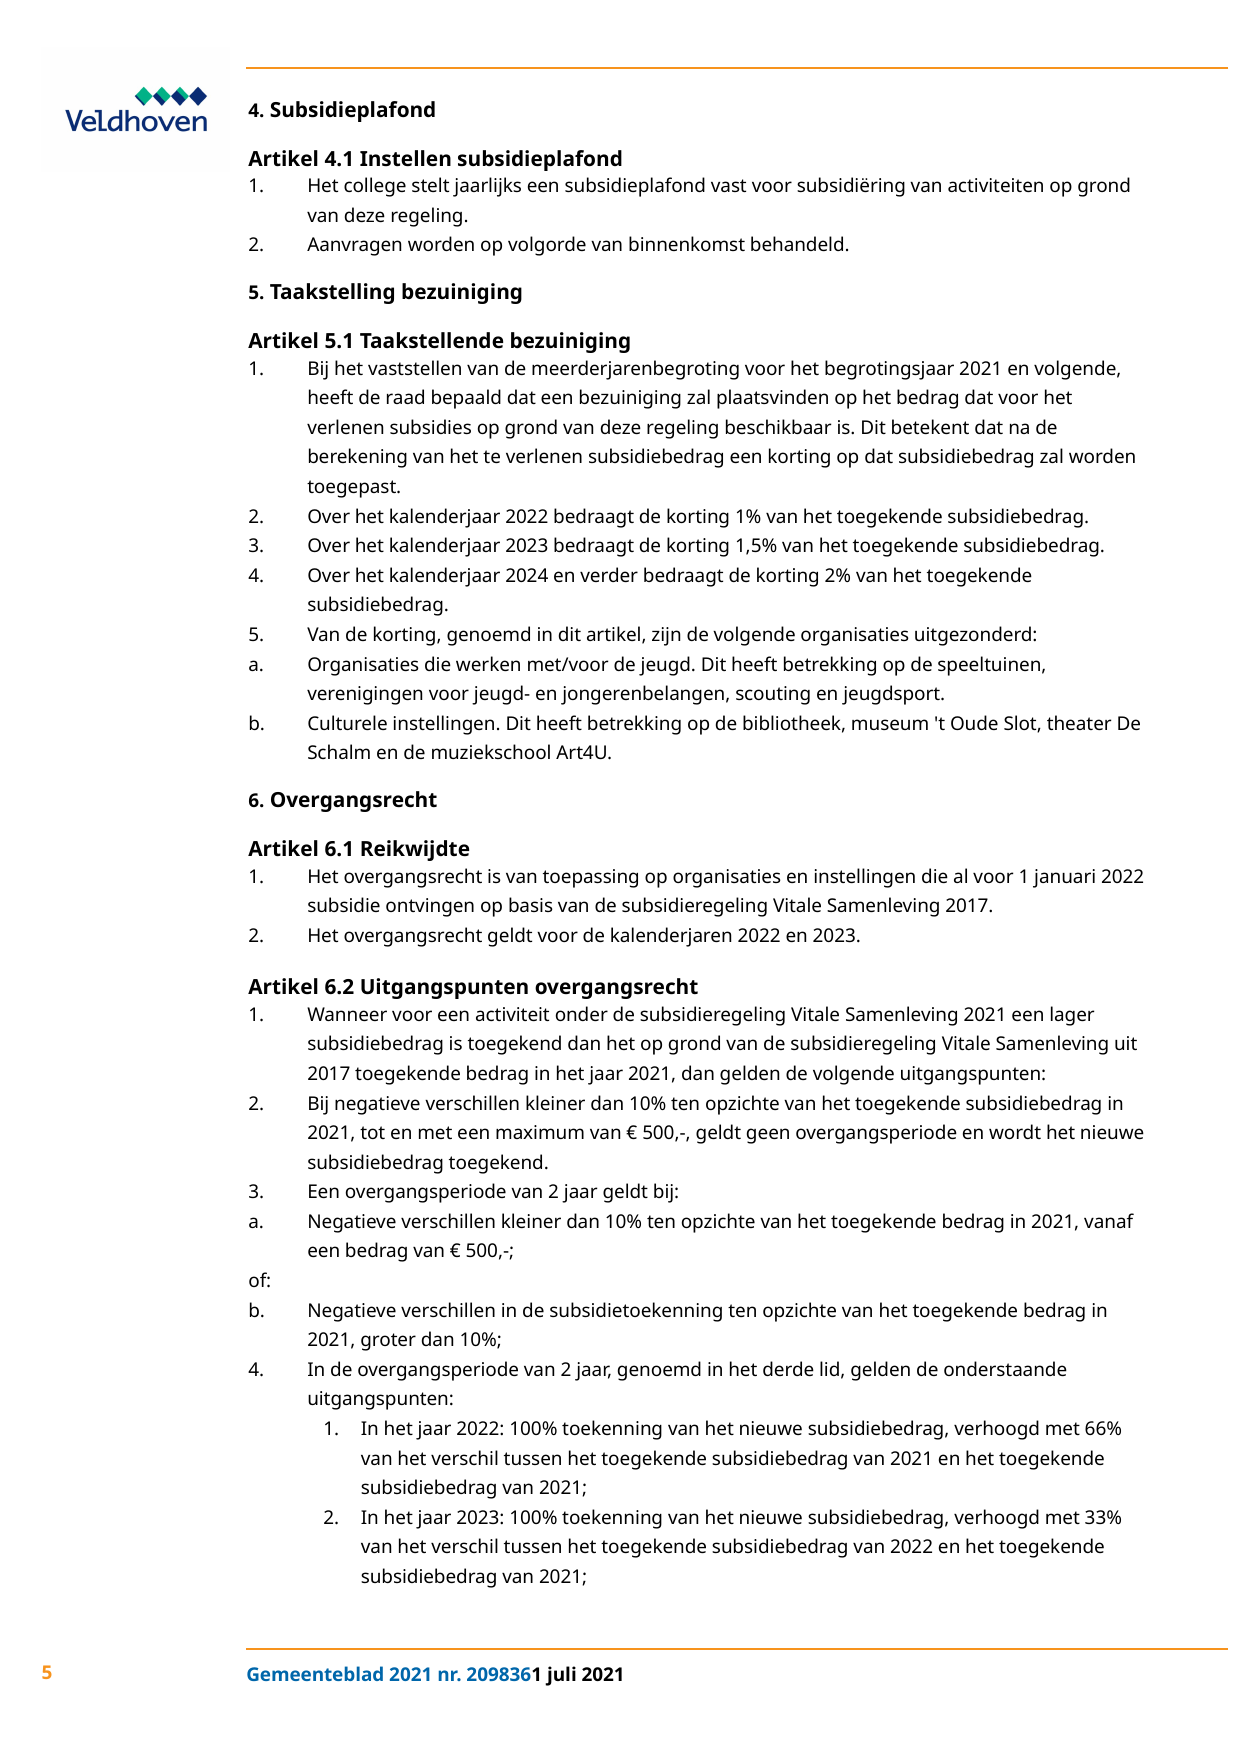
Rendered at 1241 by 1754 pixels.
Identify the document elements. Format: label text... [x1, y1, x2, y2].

text 5. Taakstelling bezuiniging [248, 277, 1152, 306]
list Culturele instellingen. Dit heeft betrekking op de bibliotheek, museum 't Oude Slot, theater De Schalm en de muziekschool Art4U. [248, 710, 1152, 765]
list Over het kalenderjaar 2022 bedraagt de korting 1% van het toegekende subsidiebedrag. [248, 503, 1152, 529]
list Wanneer voor een activiteit onder de subsidieregeling Vitale Samenleving 2021 een lager subsidiebedrag is toegekend dan het op grond van de subsidieregeling Vitale Samenleving uit 2017 toegekende bedrag in het jaar 2021, dan gelden de volgende uitgangspunten: [248, 1001, 1152, 1086]
text of: [248, 1267, 1152, 1293]
text Artikel 4.1 Instellen subsidieplafond [248, 144, 1152, 172]
list Bij negatieve verschillen kleiner dan 10% ten opzichte van het toegekende subsidiebedrag in 2021, tot en met een maximum van € 500,-, geldt geen overgangsperiode en wordt het nieuwe subsidiebedrag toegekend. [248, 1090, 1152, 1174]
list Van de korting, genoemd in dit artikel, zijn de volgende organisaties uitgezonderd: [248, 621, 1152, 647]
list Over het kalenderjaar 2024 en verder bedraagt de korting 2% van het toegekende subsidiebedrag. [248, 562, 1152, 617]
picture [41, 47, 231, 172]
list In het jaar 2023: 100% toekenning van het nieuwe subsidiebedrag, verhoogd met 33% van het verschil tussen het toegekende subsidiebedrag van 2022 en het toegekende subsidiebedrag van 2021; [323, 1504, 1152, 1589]
list Negatieve verschillen kleiner dan 10% ten opzichte van het toegekende bedrag in 2021, vanaf een bedrag van € 500,-; [248, 1208, 1152, 1263]
list Over het kalenderjaar 2023 bedraagt de korting 1,5% van het toegekende subsidiebedrag. [248, 532, 1152, 558]
list Aanvragen worden op volgorde van binnenkomst behandeld. [248, 232, 1152, 257]
text Artikel 5.1 Taakstellende bezuiniging [248, 327, 1152, 355]
text 6. Overgangsrecht [248, 785, 1152, 814]
list Het college stelt jaarlijks een subsidieplafond vast voor subsidiëring van activiteiten op grond van deze regeling. [248, 172, 1152, 228]
list In het jaar 2022: 100% toekenning van het nieuwe subsidiebedrag, verhoogd met 66% van het verschil tussen het toegekende subsidiebedrag van 2021 en het toegekende subsidiebedrag van 2021; [323, 1415, 1152, 1500]
list In de overgangsperiode van 2 jaar, genoemd in het derde lid, gelden de onderstaande uitgangspunten: [248, 1356, 1152, 1411]
list Negatieve verschillen in de subsidietoekenning ten opzichte van het toegekende bedrag in 2021, groter dan 10%; [248, 1297, 1152, 1352]
text 4. Subsidieplafond [248, 95, 1152, 123]
list Organisaties die werken met/voor de jeugd. Dit heeft betrekking op de speeltuinen, verenigingen voor jeugd- en jongerenbelangen, scouting en jeugdsport. [248, 651, 1152, 706]
text Artikel 6.2 Uitgangspunten overgangsrecht [248, 972, 1152, 1001]
list Het overgangsrecht geldt voor de kalenderjaren 2022 en 2023. [248, 922, 1152, 948]
text Artikel 6.1 Reikwijdte [248, 834, 1152, 863]
list Een overgangsperiode van 2 jaar geldt bij: [248, 1178, 1152, 1204]
list Bij het vaststellen van de meerderjarenbegroting voor het begrotingsjaar 2021 en volgende, heeft de raad bepaald dat een bezuiniging zal plaatsvinden op het bedrag dat voor het verlenen subsidies op grond van deze regeling beschikbaar is. Dit betekent dat na de berekening van het te verlenen subsidiebedrag een korting op dat subsidiebedrag zal worden toegepast. [248, 355, 1152, 499]
list Het overgangsrecht is van toepassing op organisaties en instellingen die al voor 1 januari 2022 subsidie ontvingen op basis van de subsidieregeling Vitale Samenleving 2017. [248, 863, 1152, 918]
